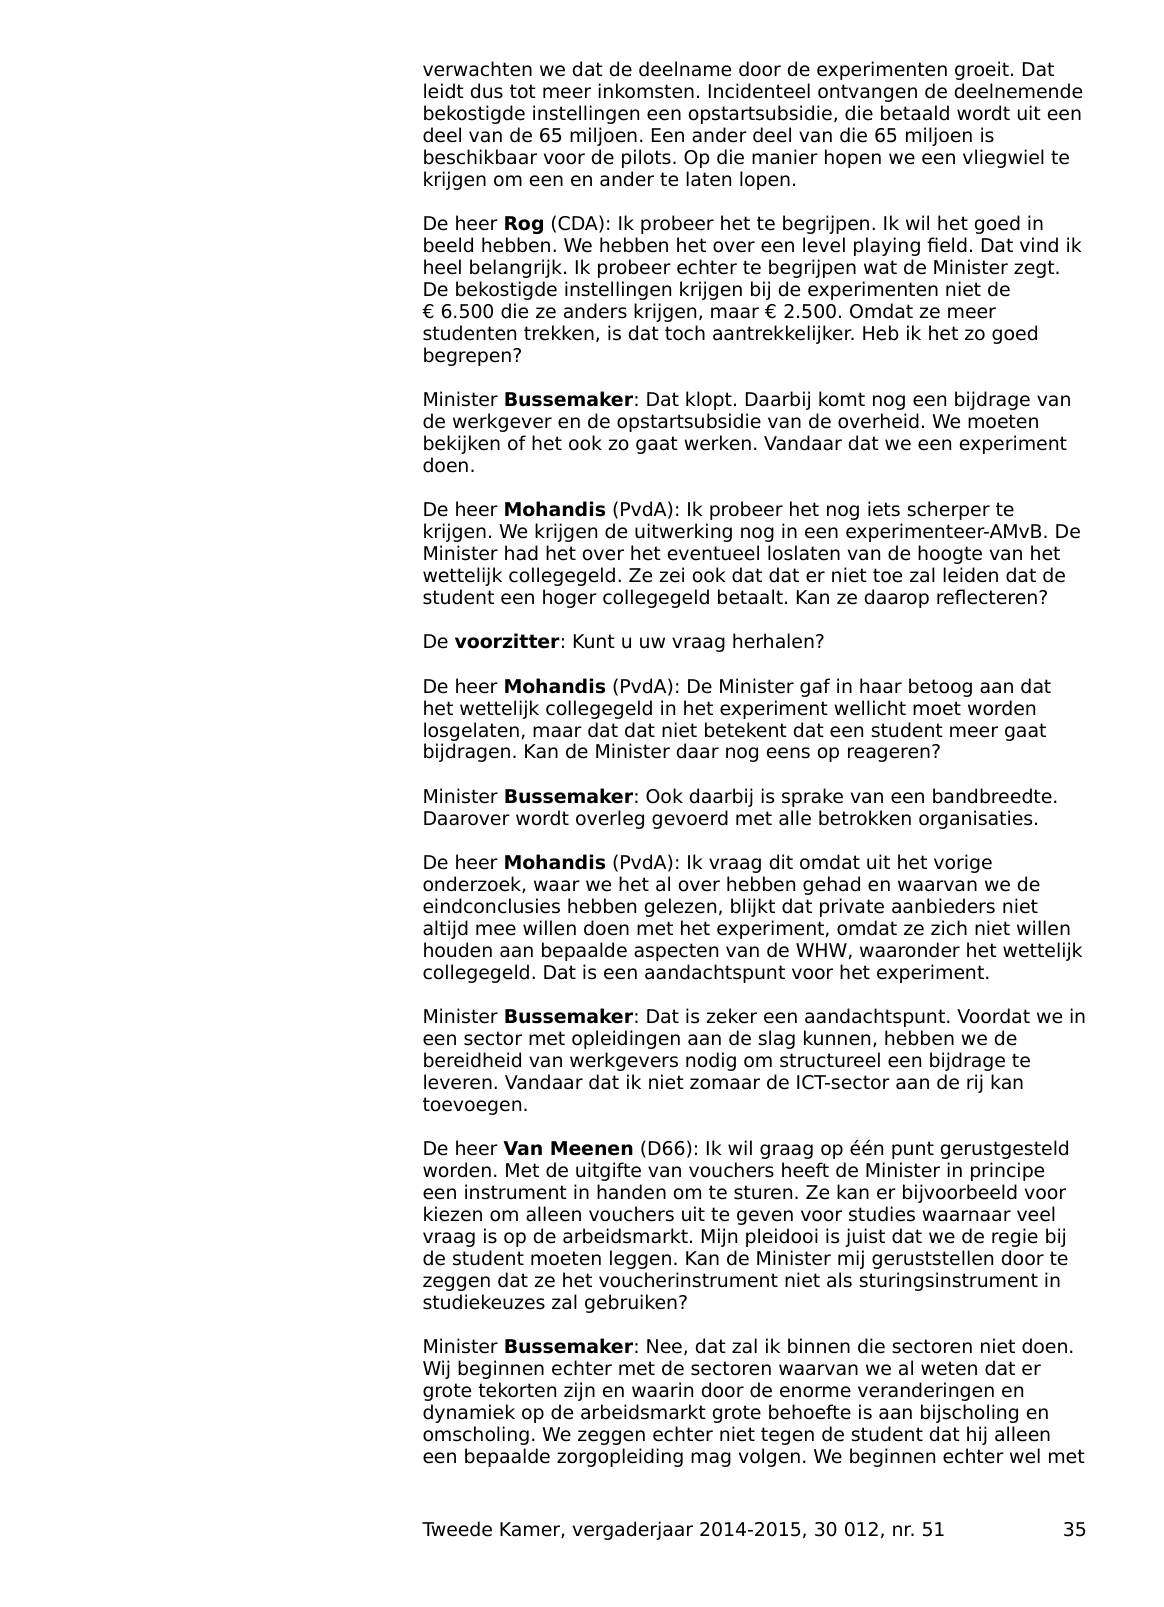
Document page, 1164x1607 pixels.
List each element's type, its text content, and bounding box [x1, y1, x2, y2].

text verwachten we dat de deelname door de experimenten groeit. Dat leidt dus tot meer inkomsten. Incidenteel ontvangen de deelnemende bekostigde instellingen een opstartsubsidie, die betaald wordt uit een deel van de 65 miljoen. Een ander deel van die 65 miljoen is beschikbaar voor de pilots. Op die manier hopen we een vliegwiel te krijgen om een en ander te laten lopen. [422, 59, 1087, 191]
text Minister Bussemaker: Nee, dat zal ik binnen die sectoren niet doen. Wij beginnen echter met de sectoren waarvan we al weten dat er grote tekorten zijn en waarin door de enorme veranderingen en dynamiek op de arbeidsmarkt grote behoefte is aan bijscholing en omscholing. We zeggen echter niet tegen de student dat hij alleen een bepaalde zorgopleiding mag volgen. We beginnen echter wel met [422, 1336, 1087, 1468]
text De heer Mohandis (PvdA): Ik probeer het nog iets scherper te krijgen. We krijgen de uitwerking nog in een experimenteer-AMvB. De Minister had het over het eventueel loslaten van de hoogte van het wettelijk collegegeld. Ze zei ook dat dat er niet toe zal leiden dat de student een hoger collegegeld betaalt. Kan ze daarop reflecteren? [422, 499, 1087, 609]
text Minister Bussemaker: Dat is zeker een aandachtspunt. Voordat we in een sector met opleidingen aan de slag kunnen, hebben we de bereidheid van werkgevers nodig om structureel een bijdrage te leveren. Vandaar dat ik niet zomaar de ICT-sector aan de rij kan toevoegen. [422, 1006, 1087, 1116]
text De heer Mohandis (PvdA): Ik vraag dit omdat uit het vorige onderzoek, waar we het al over hebben gehad en waarvan we de eindconclusies hebben gelezen, blijkt dat private aanbieders niet altijd mee willen doen met het experiment, omdat ze zich niet willen houden aan bepaalde aspecten van de WHW, waaronder het wettelijk collegegeld. Dat is een aandachtspunt voor het experiment. [422, 852, 1087, 984]
text De voorzitter: Kunt u uw vraag herhalen? [422, 631, 1087, 653]
text De heer Mohandis (PvdA): De Minister gaf in haar betoog aan dat het wettelijk collegegeld in het experiment wellicht moet worden losgelaten, maar dat dat niet betekent dat een student meer gaat bijdragen. Kan de Minister daar nog eens op reageren? [422, 676, 1087, 763]
text De heer Van Meenen (D66): Ik wil graag op één punt gerustgesteld worden. Met de uitgifte van vouchers heeft de Minister in principe een instrument in handen om te sturen. Ze kan er bijvoorbeeld voor kiezen om alleen vouchers uit te geven voor studies waarnaar veel vraag is op de arbeidsmarkt. Mijn pleidooi is juist dat we de regie bij de student moeten leggen. Kan de Minister mij geruststellen door te zeggen dat ze het voucherinstrument niet als sturingsinstrument in studiekeuzes zal gebruiken? [422, 1138, 1087, 1314]
text Minister Bussemaker: Dat klopt. Daarbij komt nog een bijdrage van de werkgever en de opstartsubsidie van de overheid. We moeten bekijken of het ook zo gaat werken. Vandaar dat we een experiment doen. [422, 389, 1087, 477]
text Minister Bussemaker: Ook daarbij is sprake van een bandbreedte. Daarover wordt overleg gevoerd met alle betrokken organisaties. [422, 786, 1087, 829]
text De heer Rog (CDA): Ik probeer het te begrijpen. Ik wil het goed in beeld hebben. We hebben het over een level playing field. Dat vind ik heel belangrijk. Ik probeer echter te begrijpen wat de Minister zegt. De bekostigde instellingen krijgen bij de experimenten niet de € 6.500 die ze anders krijgen, maar € 2.500. Omdat ze meer studenten trekken, is dat toch aantrekkelijker. Heb ik het zo goed begrepen? [422, 213, 1087, 367]
